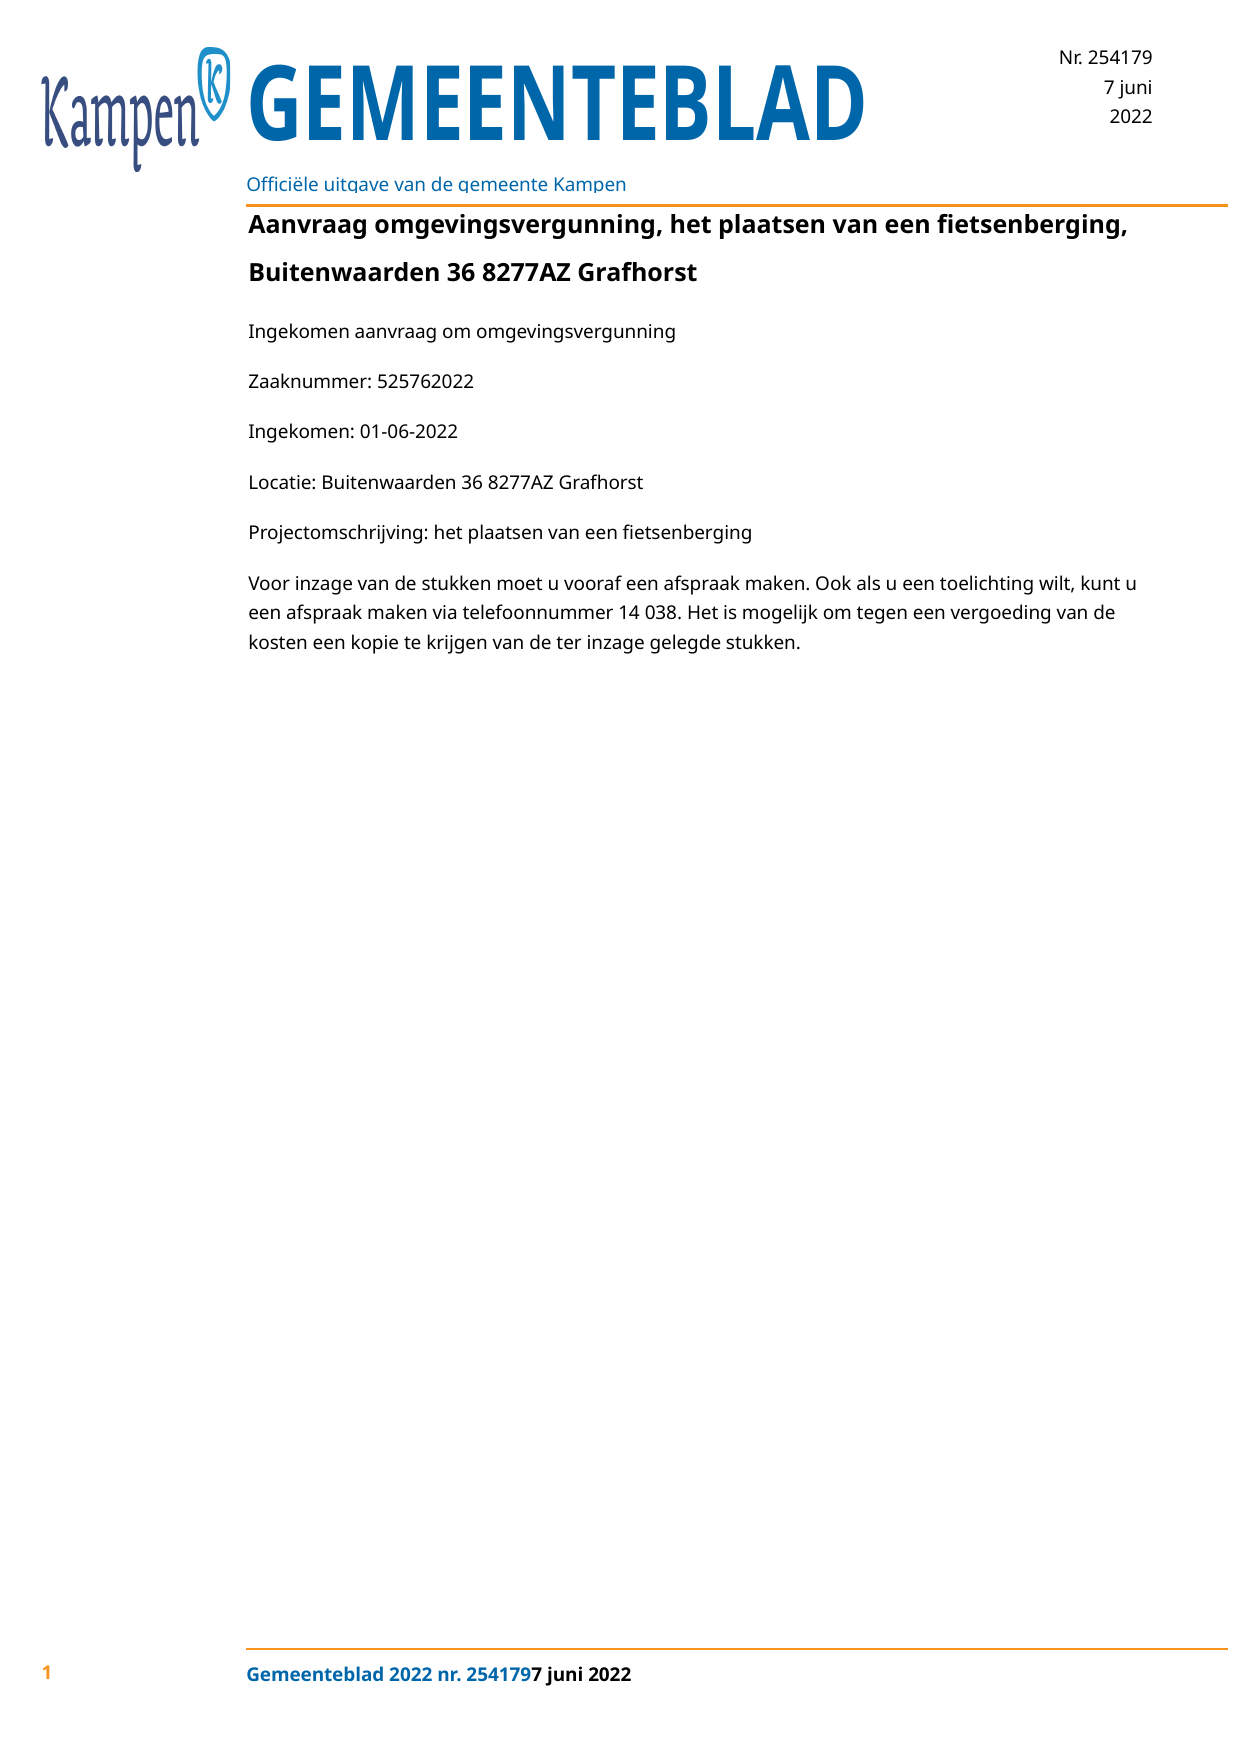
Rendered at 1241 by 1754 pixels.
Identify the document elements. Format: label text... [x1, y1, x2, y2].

text Ingekomen aanvraag om omgevingsvergunning [248, 318, 1152, 344]
picture [41, 47, 231, 172]
text Projectomschrijving: het plaatsen van een fietsenberging [248, 519, 1152, 545]
text Locatie: Buitenwaarden 36 8277AZ Grafhorst [248, 469, 1152, 495]
text Zaaknummer: 525762022 [248, 368, 1152, 394]
text Aanvraag omgevingsvergunning, het plaatsen van een fietsenberging, Buitenwaarden 36 8277AZ Grafhorst [248, 207, 1152, 288]
text Ingekomen: 01-06-2022 [248, 419, 1152, 444]
text Voor inzage van de stukken moet u vooraf een afspraak maken. Ook als u een toelichting wilt, kunt u een afspraak maken via telefoonnummer 14 038. Het is mogelijk om tegen een vergoeding van de kosten een kopie te krijgen van de ter inzage gelegde stukken. [248, 570, 1152, 655]
